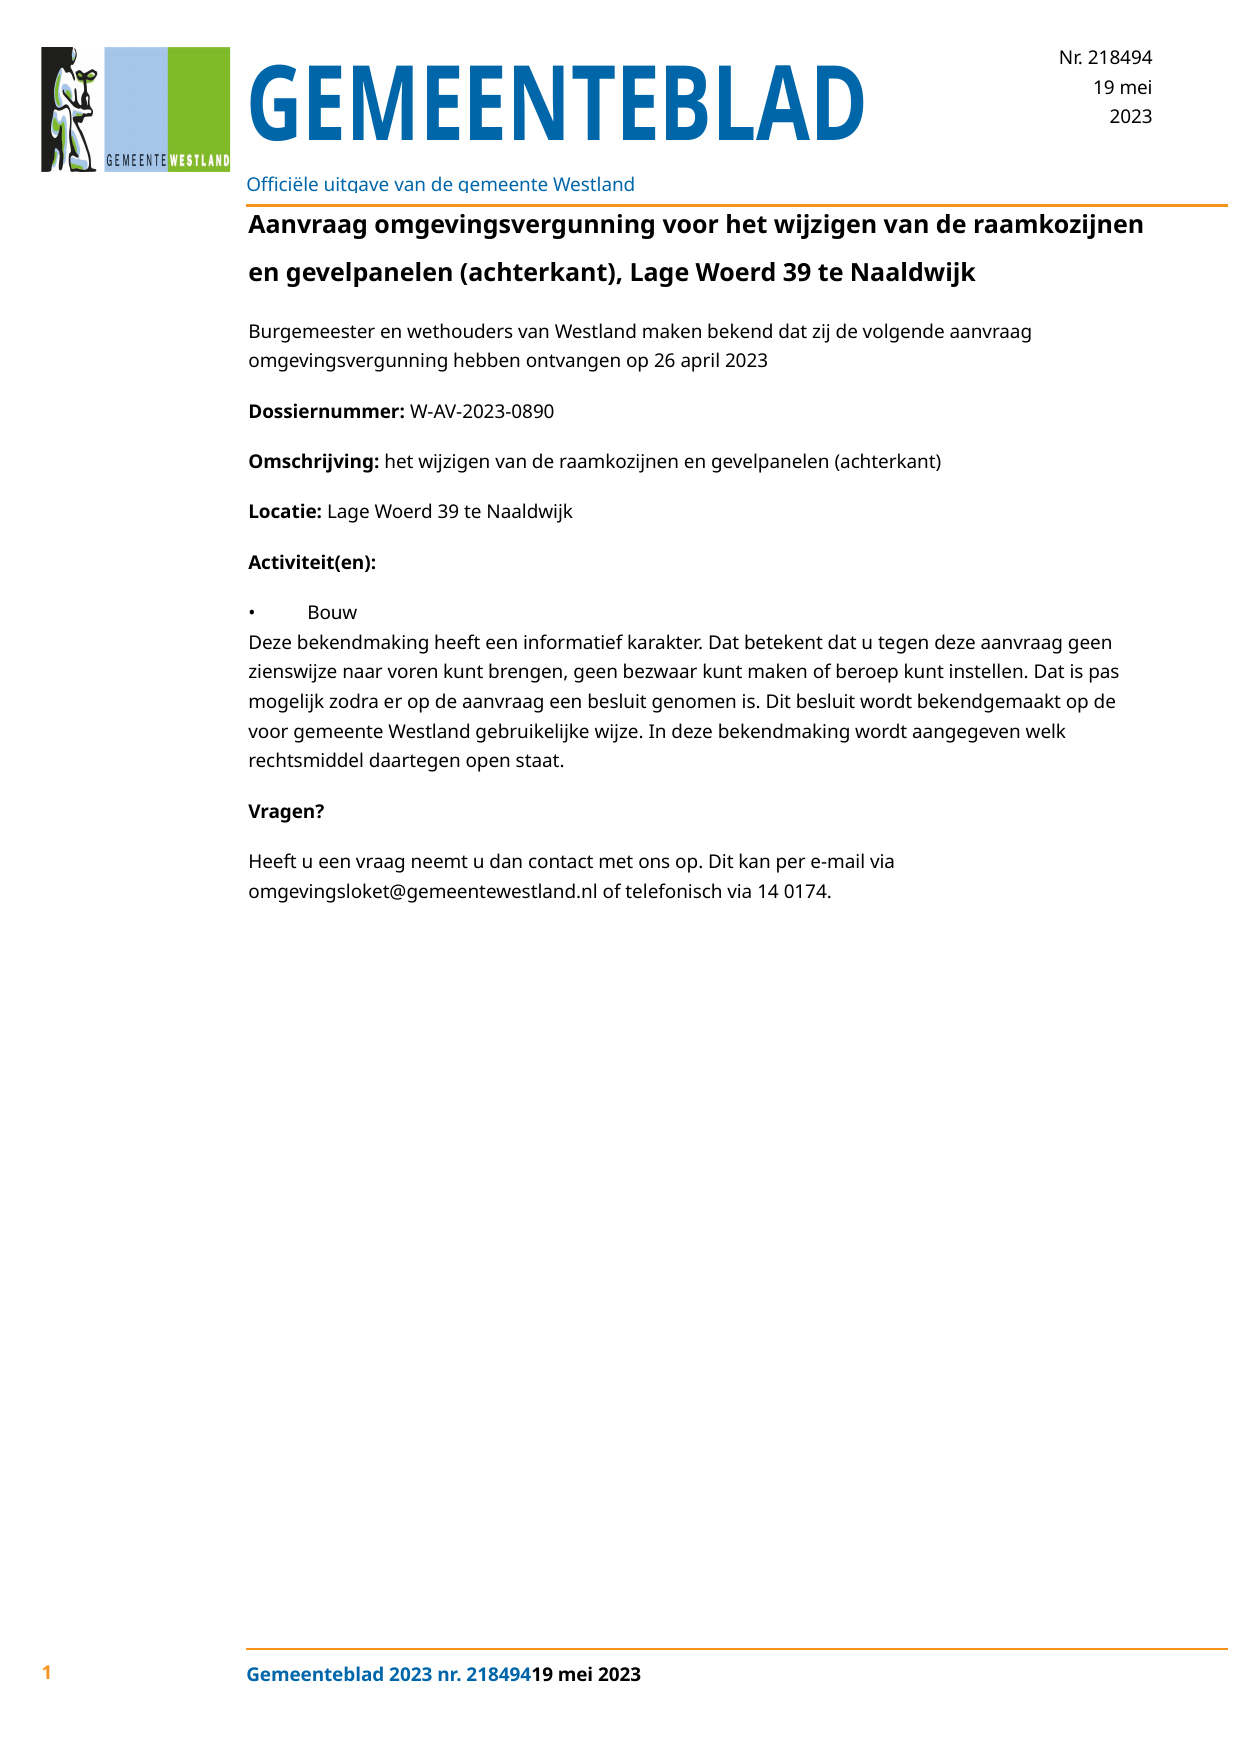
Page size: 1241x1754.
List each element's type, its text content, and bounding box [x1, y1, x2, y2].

text Locatie: Lage Woerd 39 te Naaldwijk [248, 499, 1152, 524]
text Deze bekendmaking heeft een informatief karakter. Dat betekent dat u tegen deze aanvraag geen zienswijze naar voren kunt brengen, geen bezwaar kunt maken of beroep kunt instellen. Dat is pas mogelijk zodra er op de aanvraag een besluit genomen is. Dit besluit wordt bekendgemaakt op de voor gemeente Westland gebruikelijke wijze. In deze bekendmaking wordt aangegeven welk rechtsmiddel daartegen open staat. [248, 629, 1152, 773]
text Omschrijving: het wijzigen van de raamkozijnen en gevelpanelen (achterkant) [248, 448, 1152, 474]
text Aanvraag omgevingsvergunning voor het wijzigen van de raamkozijnen en gevelpanelen (achterkant), Lage Woerd 39 te Naaldwijk [248, 207, 1152, 288]
text Dossiernummer: W-AV-2023-0890 [248, 398, 1152, 424]
list Bouw [248, 599, 1152, 625]
text Heeft u een vraag neemt u dan contact met ons op. Dit kan per e-mail via omgevingsloket@gemeentewestland.nl of telefonisch via 14 0174. [248, 848, 1152, 904]
text Burgemeester en wethouders van Westland maken bekend dat zij de volgende aanvraag omgevingsvergunning hebben ontvangen op 26 april 2023 [248, 318, 1152, 373]
text Vragen? [248, 798, 1152, 824]
picture [41, 47, 231, 172]
text Activiteit(en): [248, 549, 1152, 575]
